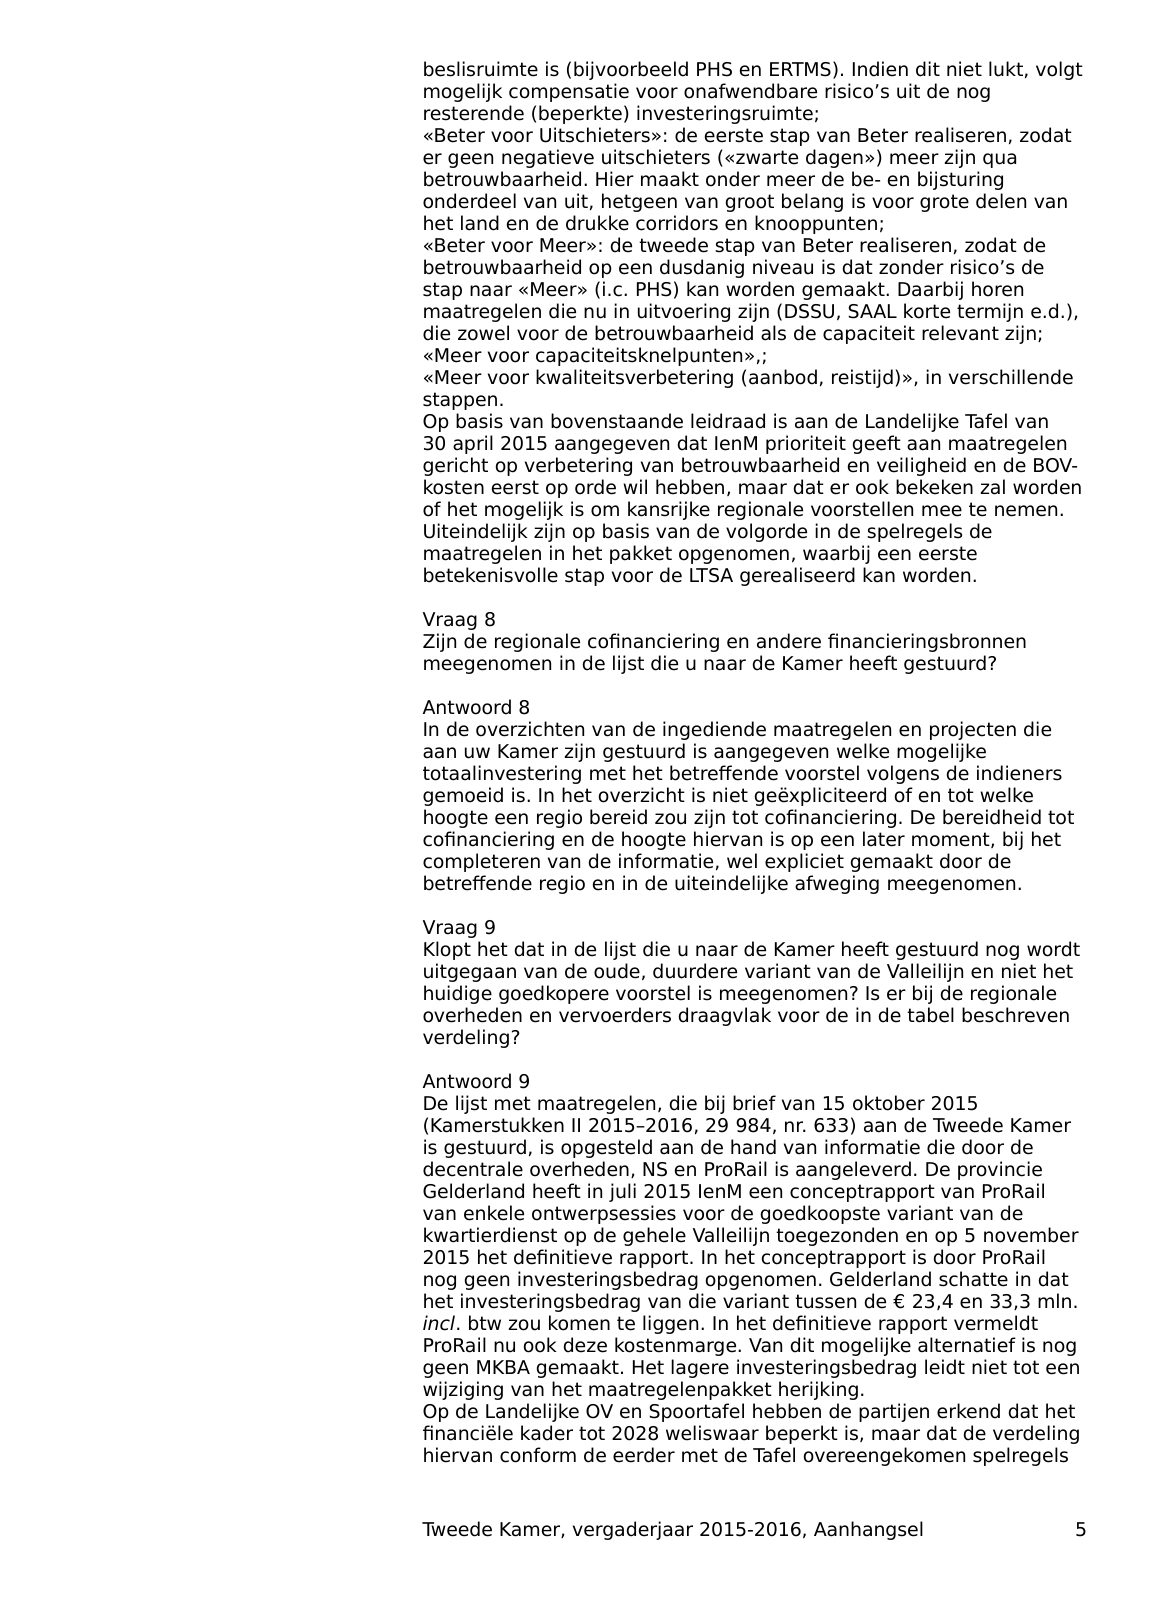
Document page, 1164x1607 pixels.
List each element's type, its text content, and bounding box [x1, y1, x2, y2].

text Klopt het dat in de lijst die u naar de Kamer heeft gestuurd nog wordt uitgegaan van de oude, duurdere variant van de Valleilijn en niet het huidige goedkopere voorstel is meegenomen? Is er bij de regionale overheden en vervoerders draagvlak voor de in de tabel beschreven verdeling? [422, 939, 1087, 1049]
text Antwoord 9 [422, 1071, 1087, 1093]
text Vraag 8 [422, 609, 1087, 631]
text beslisruimte is (bijvoorbeeld PHS en ERTMS). Indien dit niet lukt, volgt mogelijk compensatie voor onafwendbare risico’s uit de nog resterende (beperkte) investeringsruimte; [422, 59, 1087, 125]
text Antwoord 8 [422, 697, 1087, 719]
text «Beter voor Uitschieters»: de eerste stap van Beter realiseren, zodat er geen negatieve uitschieters («zwarte dagen») meer zijn qua betrouwbaarheid. Hier maakt onder meer de be- en bijsturing onderdeel van uit, hetgeen van groot belang is voor grote delen van het land en de drukke corridors en knooppunten; [422, 125, 1087, 235]
text Op de Landelijke OV en Spoortafel hebben de partijen erkend dat het financiële kader tot 2028 weliswaar beperkt is, maar dat de verdeling hiervan conform de eerder met de Tafel overeengekomen spelregels [422, 1401, 1087, 1467]
text Vraag 9 [422, 917, 1087, 939]
text «Meer voor capaciteitsknelpunten»,; [422, 345, 1087, 367]
text In de overzichten van de ingediende maatregelen en projecten die aan uw Kamer zijn gestuurd is aangegeven welke mogelijke totaalinvestering met het betreffende voorstel volgens de indieners gemoeid is. In het overzicht is niet geëxpliciteerd of en tot welke hoogte een regio bereid zou zijn tot cofinanciering. De bereidheid tot cofinanciering en de hoogte hiervan is op een later moment, bij het completeren van de informatie, wel expliciet gemaakt door de betreffende regio en in de uiteindelijke afweging meegenomen. [422, 719, 1087, 895]
text Uiteindelijk zijn op basis van de volgorde in de spelregels de maatregelen in het pakket opgenomen, waarbij een eerste betekenisvolle stap voor de LTSA gerealiseerd kan worden. [422, 521, 1087, 587]
text «Meer voor kwaliteitsverbetering (aanbod, reistijd)», in verschillende stappen. [422, 367, 1087, 411]
text «Beter voor Meer»: de tweede stap van Beter realiseren, zodat de betrouwbaarheid op een dusdanig niveau is dat zonder risico’s de stap naar «Meer» (i.c. PHS) kan worden gemaakt. Daarbij horen maatregelen die nu in uitvoering zijn (DSSU, SAAL korte termijn e.d.), die zowel voor de betrouwbaarheid als de capaciteit relevant zijn; [422, 235, 1087, 345]
text Op basis van bovenstaande leidraad is aan de Landelijke Tafel van 30 april 2015 aangegeven dat IenM prioriteit geeft aan maatregelen gericht op verbetering van betrouwbaarheid en veiligheid en de BOV-kosten eerst op orde wil hebben, maar dat er ook bekeken zal worden of het mogelijk is om kansrijke regionale voorstellen mee te nemen. [422, 411, 1087, 521]
text De lijst met maatregelen, die bij brief van 15 oktober 2015 (Kamerstukken II 2015–2016, 29 984, nr. 633) aan de Tweede Kamer is gestuurd, is opgesteld aan de hand van informatie die door de decentrale overheden, NS en ProRail is aangeleverd. De provincie Gelderland heeft in juli 2015 IenM een conceptrapport van ProRail van enkele ontwerpsessies voor de goedkoopste variant van de kwartierdienst op de gehele Valleilijn toegezonden en op 5 november 2015 het definitieve rapport. In het conceptrapport is door ProRail nog geen investeringsbedrag opgenomen. Gelderland schatte in dat het investeringsbedrag van die variant tussen de € 23,4 en 33,3 mln. incl. btw zou komen te liggen. In het definitieve rapport vermeldt ProRail nu ook deze kostenmarge. Van dit mogelijke alternatief is nog geen MKBA gemaakt. Het lagere investeringsbedrag leidt niet tot een wijziging van het maatregelenpakket herijking. [422, 1093, 1087, 1401]
text Zijn de regionale cofinanciering en andere financieringsbronnen meegenomen in de lijst die u naar de Kamer heeft gestuurd? [422, 631, 1087, 675]
